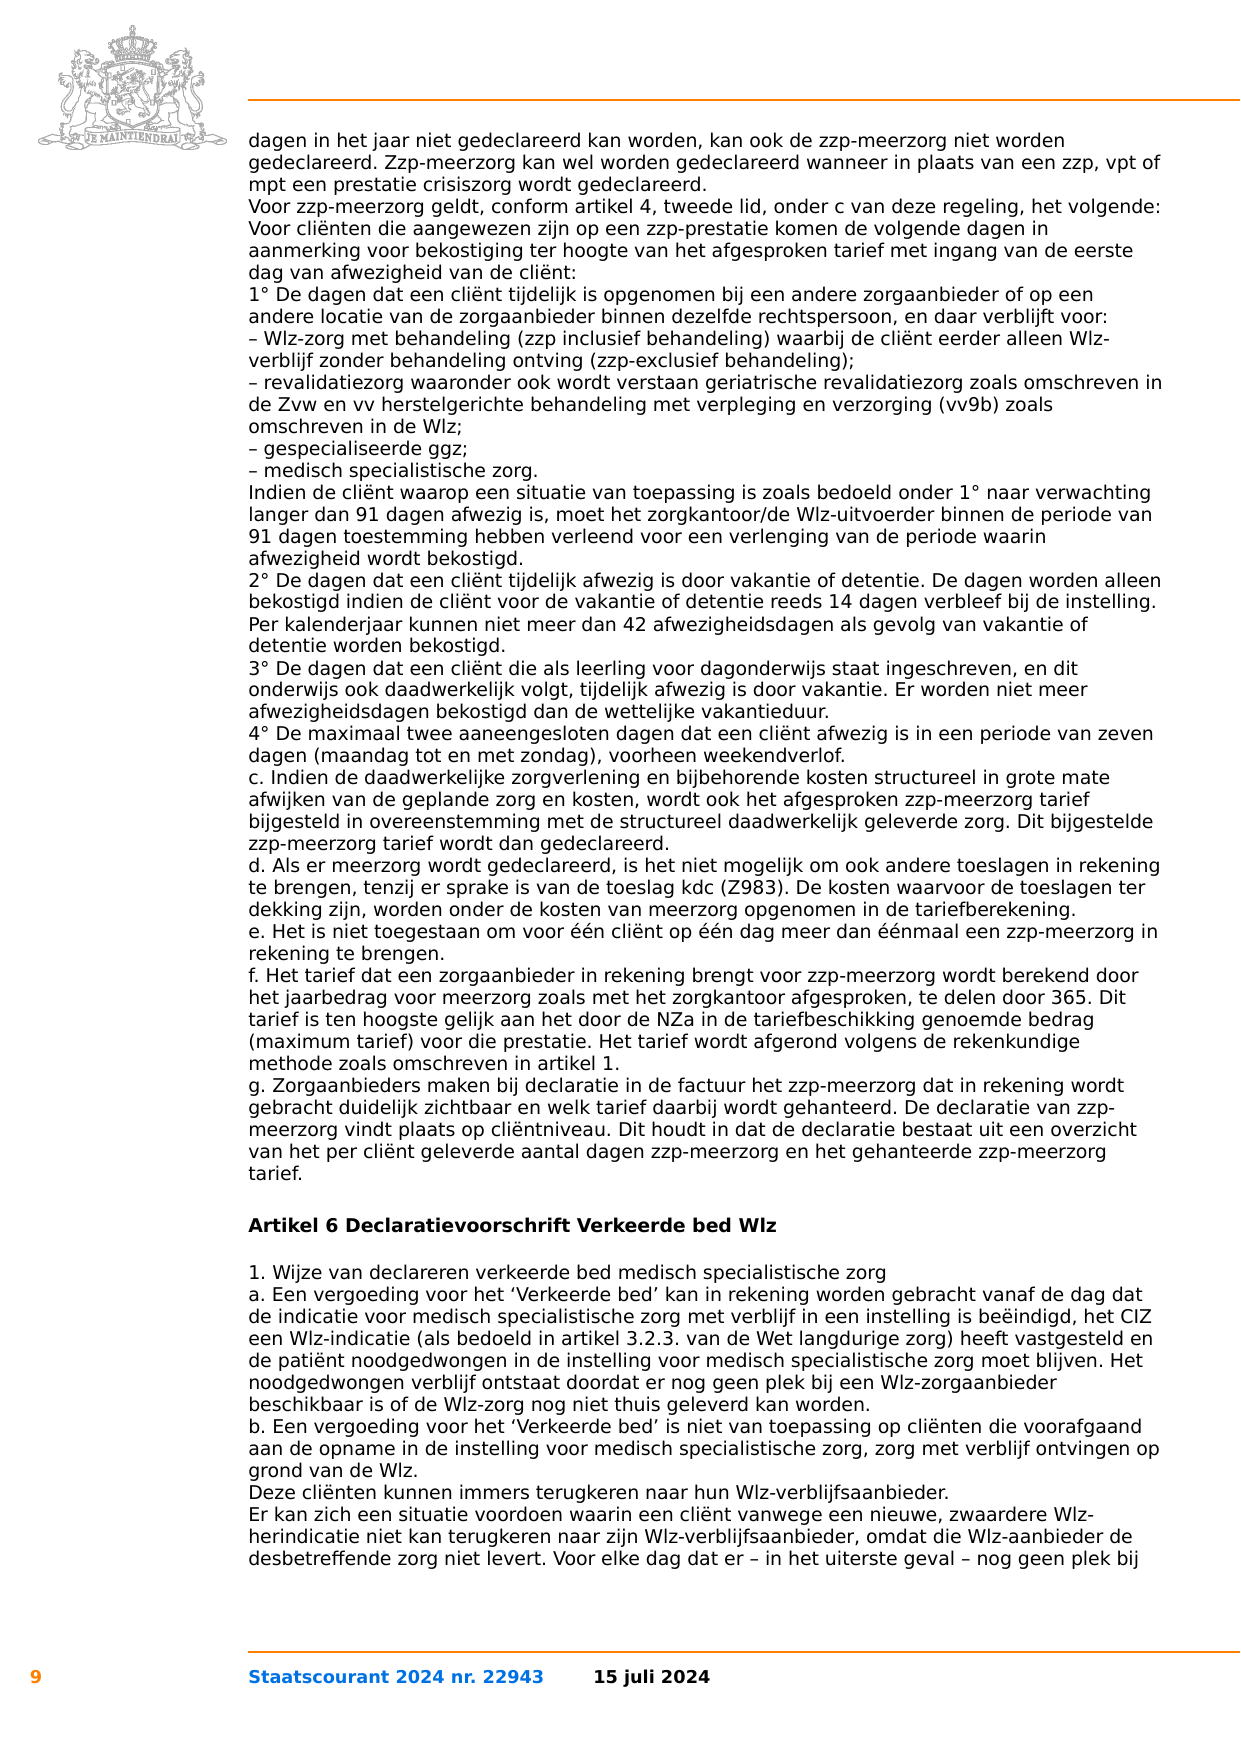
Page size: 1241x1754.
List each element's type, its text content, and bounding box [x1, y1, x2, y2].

text d. Als er meerzorg wordt gedeclareerd, is het niet mogelijk om ook andere toeslagen in rekening te brengen, tenzij er sprake is van de toeslag kdc (Z983). De kosten waarvoor de toeslagen ter dekking zijn, worden onder de kosten van meerzorg opgenomen in de tariefberekening. [248, 855, 1163, 921]
text – medisch specialistische zorg. [248, 459, 1163, 482]
text Deze cliënten kunnen immers terugkeren naar hun Wlz-verblijfsaanbieder. [248, 1482, 1163, 1504]
text e. Het is niet toegestaan om voor één cliënt op één dag meer dan éénmaal een zzp-meerzorg in rekening te brengen. [248, 921, 1163, 965]
text c. Indien de daadwerkelijke zorgverlening en bijbehorende kosten structureel in grote mate afwijken van de geplande zorg en kosten, wordt ook het afgesproken zzp-meerzorg tarief bijgesteld in overeenstemming met de structureel daadwerkelijk geleverde zorg. Dit bijgestelde zzp-meerzorg tarief wordt dan gedeclareerd. [248, 767, 1163, 855]
text Er kan zich een situatie voordoen waarin een cliënt vanwege een nieuwe, zwaardere Wlz-herindicatie niet kan terugkeren naar zijn Wlz-verblijfsaanbieder, omdat die Wlz-aanbieder de desbetreffende zorg niet levert. Voor elke dag dat er – in het uiterste geval – nog geen plek bij [248, 1504, 1163, 1569]
text Indien de cliënt waarop een situatie van toepassing is zoals bedoeld onder 1° naar verwachting langer dan 91 dagen afwezig is, moet het zorgkantoor/de Wlz-uitvoerder binnen de periode van 91 dagen toestemming hebben verleend voor een verlenging van de periode waarin afwezigheid wordt bekostigd. [248, 482, 1163, 569]
text Voor cliënten die aangewezen zijn op een zzp-prestatie komen de volgende dagen in aanmerking voor bekostiging ter hoogte van het afgesproken tarief met ingang van de eerste dag van afwezigheid van de cliënt: [248, 218, 1163, 284]
subtitle Artikel 6 Declaratievoorschrift Verkeerde bed Wlz [248, 1215, 1163, 1237]
text b. Een vergoeding voor het ‘Verkeerde bed’ is niet van toepassing op cliënten die voorafgaand aan de opname in de instelling voor medisch specialistische zorg, zorg met verblijf ontvingen op grond van de Wlz. [248, 1416, 1163, 1482]
text Voor zzp-meerzorg geldt, conform artikel 4, tweede lid, onder c van deze regeling, het volgende: [248, 196, 1163, 218]
text – Wlz-zorg met behandeling (zzp inclusief behandeling) waarbij de cliënt eerder alleen Wlz-verblijf zonder behandeling ontving (zzp-exclusief behandeling); [248, 328, 1163, 372]
text g. Zorgaanbieders maken bij declaratie in de factuur het zzp-meerzorg dat in rekening wordt gebracht duidelijk zichtbaar en welk tarief daarbij wordt gehanteerd. De declaratie van zzp-meerzorg vindt plaats op cliëntniveau. Dit houdt in dat de declaratie bestaat uit een overzicht van het per cliënt geleverde aantal dagen zzp-meerzorg en het gehanteerde zzp-meerzorg tarief. [248, 1075, 1163, 1185]
text 1° De dagen dat een cliënt tijdelijk is opgenomen bij een andere zorgaanbieder of op een andere locatie van de zorgaanbieder binnen dezelfde rechtspersoon, en daar verblijft voor: [248, 284, 1163, 328]
text f. Het tarief dat een zorgaanbieder in rekening brengt voor zzp-meerzorg wordt berekend door het jaarbedrag voor meerzorg zoals met het zorgkantoor afgesproken, te delen door 365. Dit tarief is ten hoogste gelijk aan het door de NZa in de tariefbeschikking genoemde bedrag (maximum tarief) voor die prestatie. Het tarief wordt afgerond volgens de rekenkundige methode zoals omschreven in artikel 1. [248, 965, 1163, 1075]
text 3° De dagen dat een cliënt die als leerling voor dagonderwijs staat ingeschreven, en dit onderwijs ook daadwerkelijk volgt, tijdelijk afwezig is door vakantie. Er worden niet meer afwezigheidsdagen bekostigd dan de wettelijke vakantieduur. [248, 657, 1163, 723]
text 1. Wijze van declareren verkeerde bed medisch specialistische zorg [248, 1262, 1163, 1284]
text a. Een vergoeding voor het ‘Verkeerde bed’ kan in rekening worden gebracht vanaf de dag dat de indicatie voor medisch specialistische zorg met verblijf in een instelling is beëindigd, het CIZ een Wlz-indicatie (als bedoeld in artikel 3.2.3. van de Wet langdurige zorg) heeft vastgesteld en de patiënt noodgedwongen in de instelling voor medisch specialistische zorg moet blijven. Het noodgedwongen verblijf ontstaat doordat er nog geen plek bij een Wlz-zorgaanbieder beschikbaar is of de Wlz-zorg nog niet thuis geleverd kan worden. [248, 1284, 1163, 1416]
text 4° De maximaal twee aaneengesloten dagen dat een cliënt afwezig is in een periode van zeven dagen (maandag tot en met zondag), voorheen weekendverlof. [248, 723, 1163, 767]
text 2° De dagen dat een cliënt tijdelijk afwezig is door vakantie of detentie. De dagen worden alleen bekostigd indien de cliënt voor de vakantie of detentie reeds 14 dagen verbleef bij de instelling. Per kalenderjaar kunnen niet meer dan 42 afwezigheidsdagen als gevolg van vakantie of detentie worden bekostigd. [248, 569, 1163, 657]
text dagen in het jaar niet gedeclareerd kan worden, kan ook de zzp-meerzorg niet worden gedeclareerd. Zzp-meerzorg kan wel worden gedeclareerd wanneer in plaats van een zzp, vpt of mpt een prestatie crisiszorg wordt gedeclareerd. [248, 130, 1163, 196]
text – gespecialiseerde ggz; [248, 438, 1163, 459]
picture [38, 25, 227, 150]
text – revalidatiezorg waaronder ook wordt verstaan geriatrische revalidatiezorg zoals omschreven in de Zvw en vv herstelgerichte behandeling met verpleging en verzorging (vv9b) zoals omschreven in de Wlz; [248, 372, 1163, 438]
